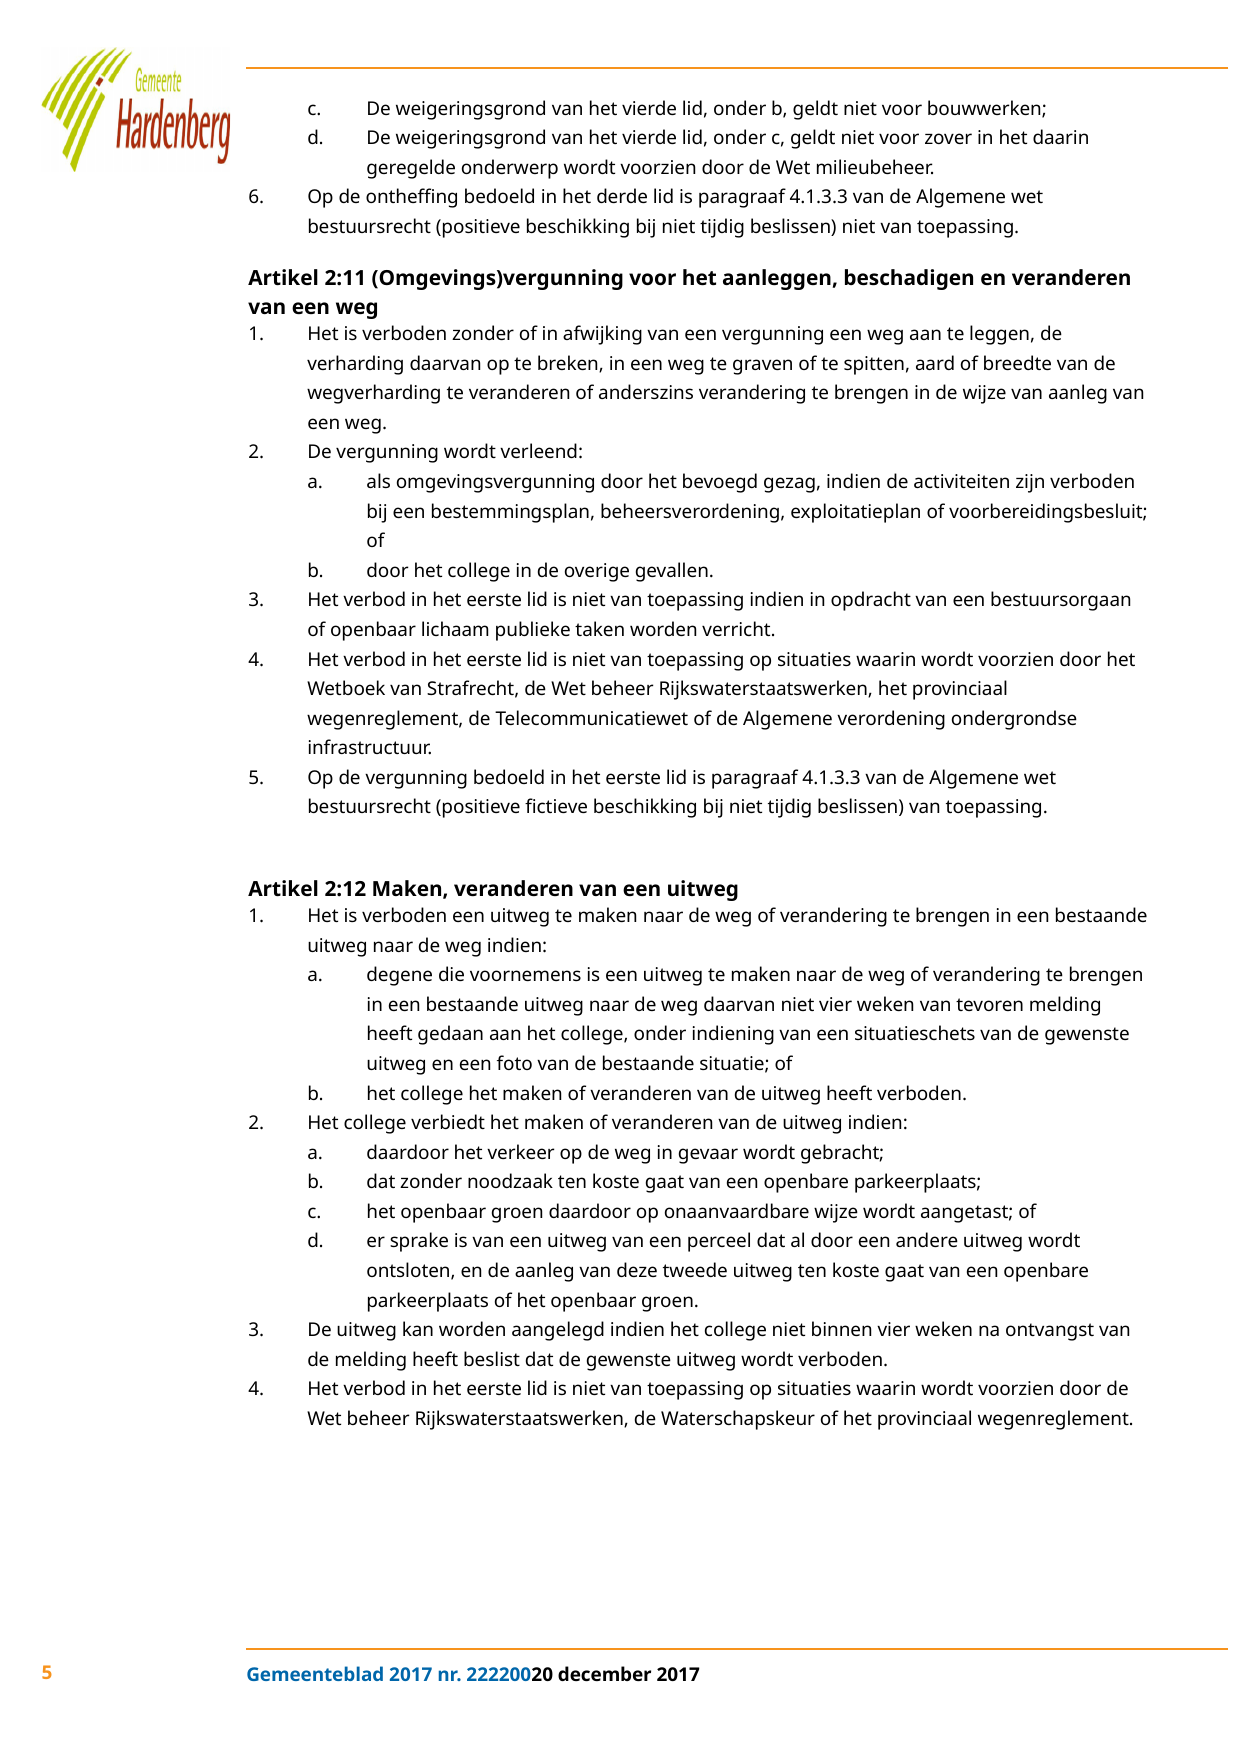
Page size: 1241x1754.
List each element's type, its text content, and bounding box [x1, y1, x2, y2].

list daardoor het verkeer op de weg in gevaar wordt gebracht; [307, 1139, 1152, 1164]
list Het verbod in het eerste lid is niet van toepassing indien in opdracht van een bestuursorgaan of openbaar lichaam publieke taken worden verricht. [248, 587, 1152, 642]
list degene die voornemens is een uitweg te maken naar de weg of verandering te brengen in een bestaande uitweg naar de weg daarvan niet vier weken van tevoren melding heeft gedaan aan het college, onder indiening van een situatieschets van de gewenste uitweg en een foto van de bestaande situatie; of [307, 961, 1152, 1076]
list Op de ontheffing bedoeld in het derde lid is paragraaf 4.1.3.3 van de Algemene wet bestuursrecht (positieve beschikking bij niet tijdig beslissen) niet van toepassing. [248, 183, 1152, 239]
picture [41, 47, 231, 172]
list De vergunning wordt verleend: [248, 439, 1152, 464]
list er sprake is van een uitweg van een perceel dat al door een andere uitweg wordt ontsloten, en de aanleg van deze tweede uitweg ten koste gaat van een openbare parkeerplaats of het openbaar groen. [307, 1228, 1152, 1312]
list De weigeringsgrond van het vierde lid, onder c, geldt niet voor zover in het daarin geregelde onderwerp wordt voorzien door de Wet milieubeheer. [307, 124, 1152, 180]
list De weigeringsgrond van het vierde lid, onder b, geldt niet voor bouwwerken; [307, 95, 1152, 121]
text Artikel 2:11 (Omgevings)vergunning voor het aanleggen, beschadigen en veranderen van een weg [248, 263, 1152, 320]
list dat zonder noodzaak ten koste gaat van een openbare parkeerplaats; [307, 1168, 1152, 1194]
list Het verbod in het eerste lid is niet van toepassing op situaties waarin wordt voorzien door de Wet beheer Rijkswaterstaatswerken, de Waterschapskeur of het provinciaal wegenreglement. [248, 1376, 1152, 1431]
list het openbaar groen daardoor op onaanvaardbare wijze wordt aangetast; of [307, 1198, 1152, 1224]
text Artikel 2:12 Maken, veranderen van een uitweg [248, 874, 1152, 902]
list Het is verboden een uitweg te maken naar de weg of verandering te brengen in een bestaande uitweg naar de weg indien: [248, 902, 1152, 957]
list Het verbod in het eerste lid is niet van toepassing op situaties waarin wordt voorzien door het Wetboek van Strafrecht, de Wet beheer Rijkswaterstaatswerken, het provinciaal wegenreglement, de Telecommunicatiewet of de Algemene verordening ondergrondse infrastructuur. [248, 646, 1152, 760]
list door het college in de overige gevallen. [307, 557, 1152, 583]
list het college het maken of veranderen van de uitweg heeft verboden. [307, 1080, 1152, 1105]
list Het is verboden zonder of in afwijking van een vergunning een weg aan te leggen, de verharding daarvan op te breken, in een weg te graven of te spitten, aard of breedte van de wegverharding te veranderen of anderszins verandering te brengen in de wijze van aanleg van een weg. [248, 320, 1152, 435]
list Op de vergunning bedoeld in het eerste lid is paragraaf 4.1.3.3 van de Algemene wet bestuursrecht (positieve fictieve beschikking bij niet tijdig beslissen) van toepassing. [248, 764, 1152, 819]
list als omgevingsvergunning door het bevoegd gezag, indien de activiteiten zijn verboden bij een bestemmingsplan, beheersverordening, exploitatieplan of voorbereidingsbesluit; of [307, 468, 1152, 553]
list Het college verbiedt het maken of veranderen van de uitweg indien: [248, 1109, 1152, 1135]
list De uitweg kan worden aangelegd indien het college niet binnen vier weken na ontvangst van de melding heeft beslist dat de gewenste uitweg wordt verboden. [248, 1316, 1152, 1372]
